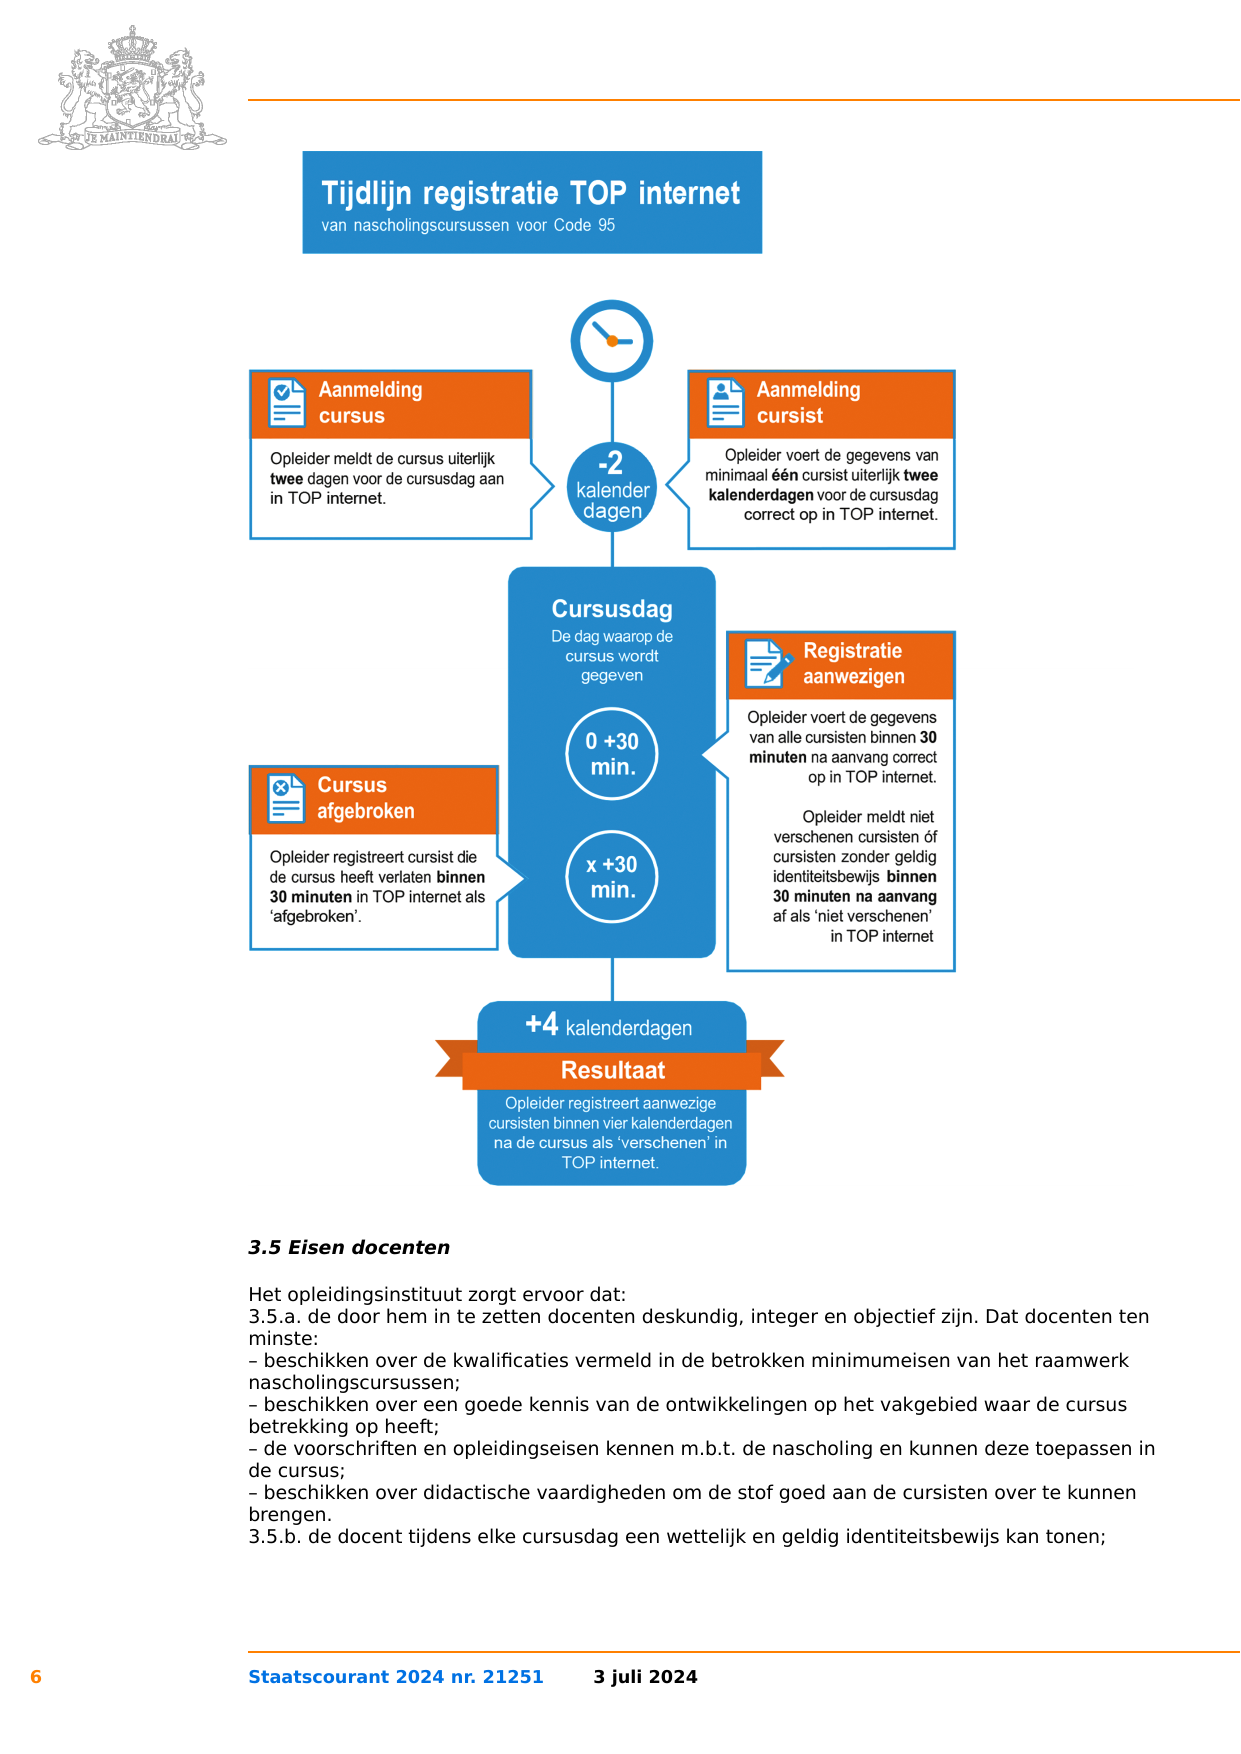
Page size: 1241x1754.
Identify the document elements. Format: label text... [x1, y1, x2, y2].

text – de voorschriften en opleidingseisen kennen m.b.t. de nascholing en kunnen deze toepassen in de cursus; [248, 1438, 1163, 1482]
subtitle 3.5 Eisen docenten [248, 1237, 1163, 1259]
picture [38, 25, 227, 150]
picture [248, 151, 1134, 1186]
text 3.5.a. de door hem in te zetten docenten deskundig, integer en objectief zijn. Dat docenten ten minste: [248, 1306, 1163, 1350]
text Het opleidingsinstituut zorgt ervoor dat: [248, 1284, 1163, 1306]
text – beschikken over didactische vaardigheden om de stof goed aan de cursisten over te kunnen brengen. [248, 1482, 1163, 1526]
text – beschikken over de kwalificaties vermeld in de betrokken minimumeisen van het raamwerk nascholingscursussen; [248, 1350, 1163, 1394]
text – beschikken over een goede kennis van de ontwikkelingen op het vakgebied waar de cursus betrekking op heeft; [248, 1394, 1163, 1438]
text 3.5.b. de docent tijdens elke cursusdag een wettelijk en geldig identiteitsbewijs kan tonen; [248, 1526, 1163, 1548]
